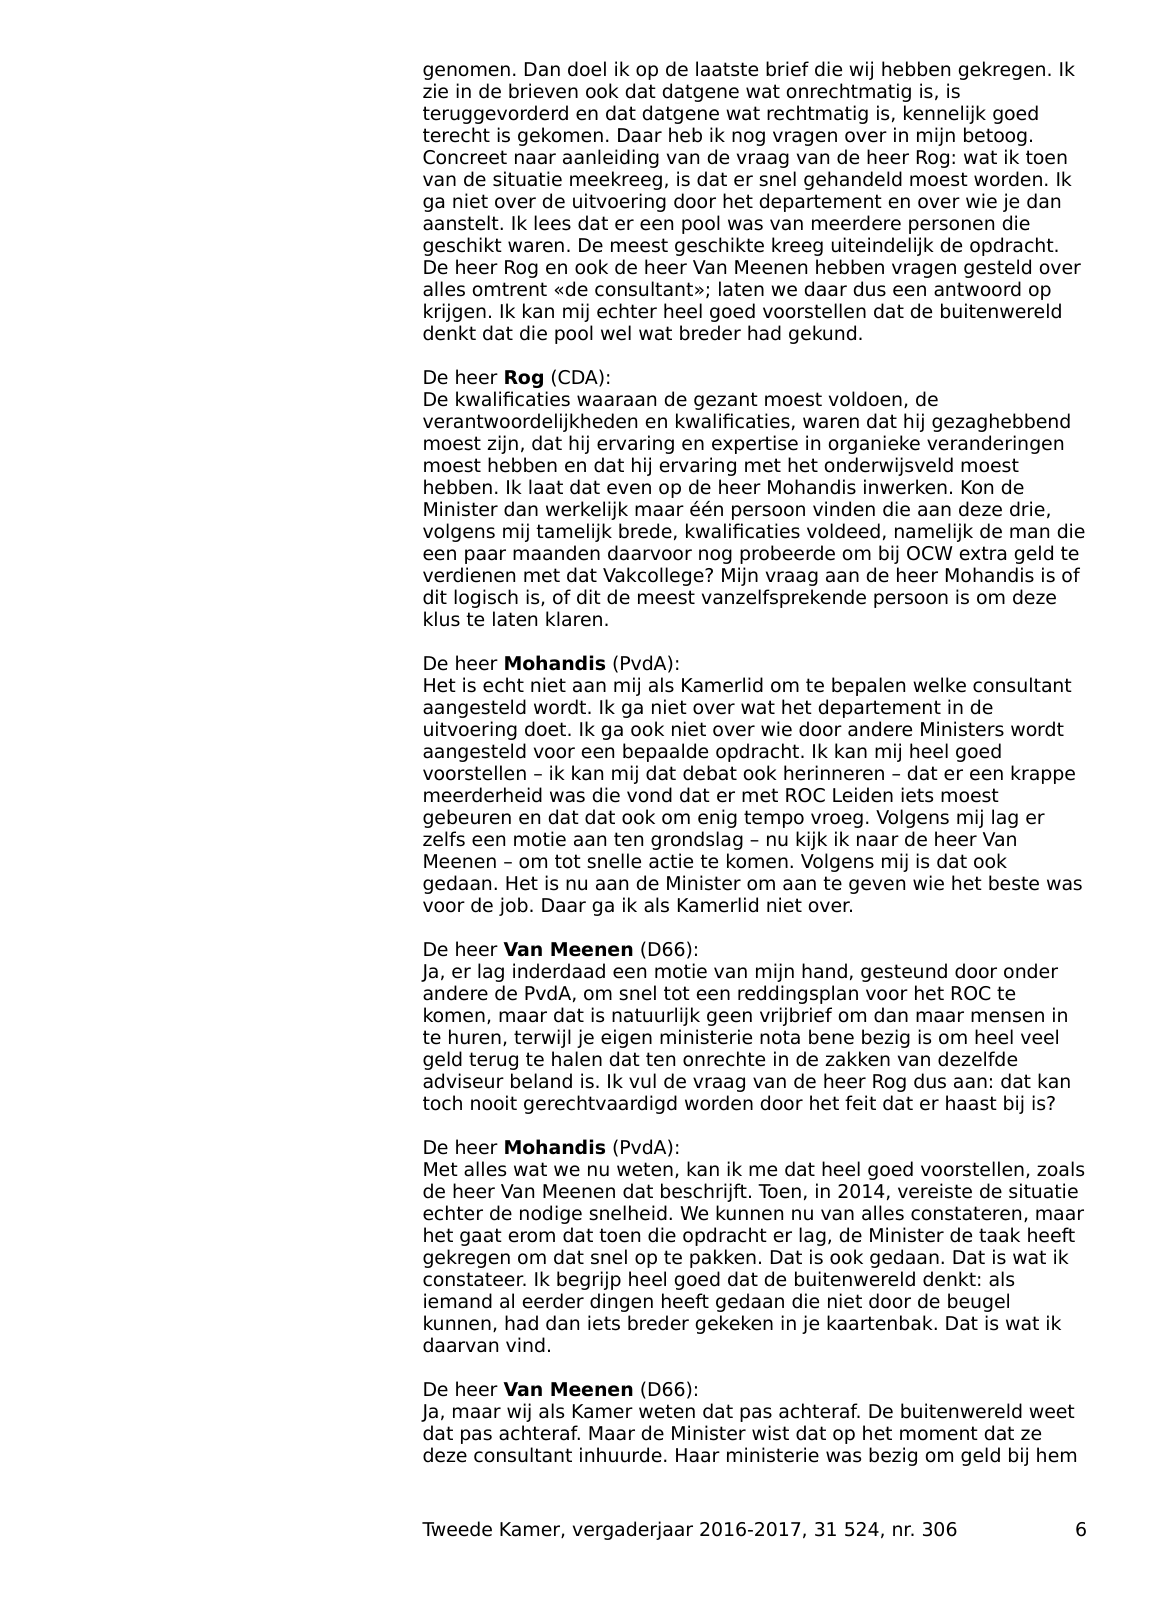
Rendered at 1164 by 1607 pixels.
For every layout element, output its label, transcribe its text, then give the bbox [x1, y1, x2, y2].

text De heer Mohandis (PvdA): [422, 1137, 1087, 1159]
text De heer Rog (CDA): [422, 367, 1087, 389]
text De kwalificaties waaraan de gezant moest voldoen, de verantwoordelijkheden en kwalificaties, waren dat hij gezaghebbend moest zijn, dat hij ervaring en expertise in organieke veranderingen moest hebben en dat hij ervaring met het onderwijsveld moest hebben. Ik laat dat even op de heer Mohandis inwerken. Kon de Minister dan werkelijk maar één persoon vinden die aan deze drie, volgens mij tamelijk brede, kwalificaties voldeed, namelijk de man die een paar maanden daarvoor nog probeerde om bij OCW extra geld te verdienen met dat Vakcollege? Mijn vraag aan de heer Mohandis is of dit logisch is, of dit de meest vanzelfsprekende persoon is om deze klus te laten klaren. [422, 389, 1087, 631]
text De heer Van Meenen (D66): [422, 939, 1087, 961]
text Met alles wat we nu weten, kan ik me dat heel goed voorstellen, zoals de heer Van Meenen dat beschrijft. Toen, in 2014, vereiste de situatie echter de nodige snelheid. We kunnen nu van alles constateren, maar het gaat erom dat toen die opdracht er lag, de Minister de taak heeft gekregen om dat snel op te pakken. Dat is ook gedaan. Dat is wat ik constateer. Ik begrijp heel goed dat de buitenwereld denkt: als iemand al eerder dingen heeft gedaan die niet door de beugel kunnen, had dan iets breder gekeken in je kaartenbak. Dat is wat ik daarvan vind. [422, 1159, 1087, 1357]
text genomen. Dan doel ik op de laatste brief die wij hebben gekregen. Ik zie in de brieven ook dat datgene wat onrechtmatig is, is teruggevorderd en dat datgene wat rechtmatig is, kennelijk goed terecht is gekomen. Daar heb ik nog vragen over in mijn betoog. Concreet naar aanleiding van de vraag van de heer Rog: wat ik toen van de situatie meekreeg, is dat er snel gehandeld moest worden. Ik ga niet over de uitvoering door het departement en over wie je dan aanstelt. Ik lees dat er een pool was van meerdere personen die geschikt waren. De meest geschikte kreeg uiteindelijk de opdracht. De heer Rog en ook de heer Van Meenen hebben vragen gesteld over alles omtrent «de consultant»; laten we daar dus een antwoord op krijgen. Ik kan mij echter heel goed voorstellen dat de buitenwereld denkt dat die pool wel wat breder had gekund. [422, 59, 1087, 345]
text De heer Van Meenen (D66): [422, 1379, 1087, 1401]
text Ja, er lag inderdaad een motie van mijn hand, gesteund door onder andere de PvdA, om snel tot een reddingsplan voor het ROC te komen, maar dat is natuurlijk geen vrijbrief om dan maar mensen in te huren, terwijl je eigen ministerie nota bene bezig is om heel veel geld terug te halen dat ten onrechte in de zakken van dezelfde adviseur beland is. Ik vul de vraag van de heer Rog dus aan: dat kan toch nooit gerechtvaardigd worden door het feit dat er haast bij is? [422, 961, 1087, 1115]
text De heer Mohandis (PvdA): [422, 653, 1087, 675]
text Het is echt niet aan mij als Kamerlid om te bepalen welke consultant aangesteld wordt. Ik ga niet over wat het departement in de uitvoering doet. Ik ga ook niet over wie door andere Ministers wordt aangesteld voor een bepaalde opdracht. Ik kan mij heel goed voorstellen – ik kan mij dat debat ook herinneren – dat er een krappe meerderheid was die vond dat er met ROC Leiden iets moest gebeuren en dat dat ook om enig tempo vroeg. Volgens mij lag er zelfs een motie aan ten grondslag – nu kijk ik naar de heer Van Meenen – om tot snelle actie te komen. Volgens mij is dat ook gedaan. Het is nu aan de Minister om aan te geven wie het beste was voor de job. Daar ga ik als Kamerlid niet over. [422, 675, 1087, 917]
text Ja, maar wij als Kamer weten dat pas achteraf. De buitenwereld weet dat pas achteraf. Maar de Minister wist dat op het moment dat ze deze consultant inhuurde. Haar ministerie was bezig om geld bij hem [422, 1401, 1087, 1467]
